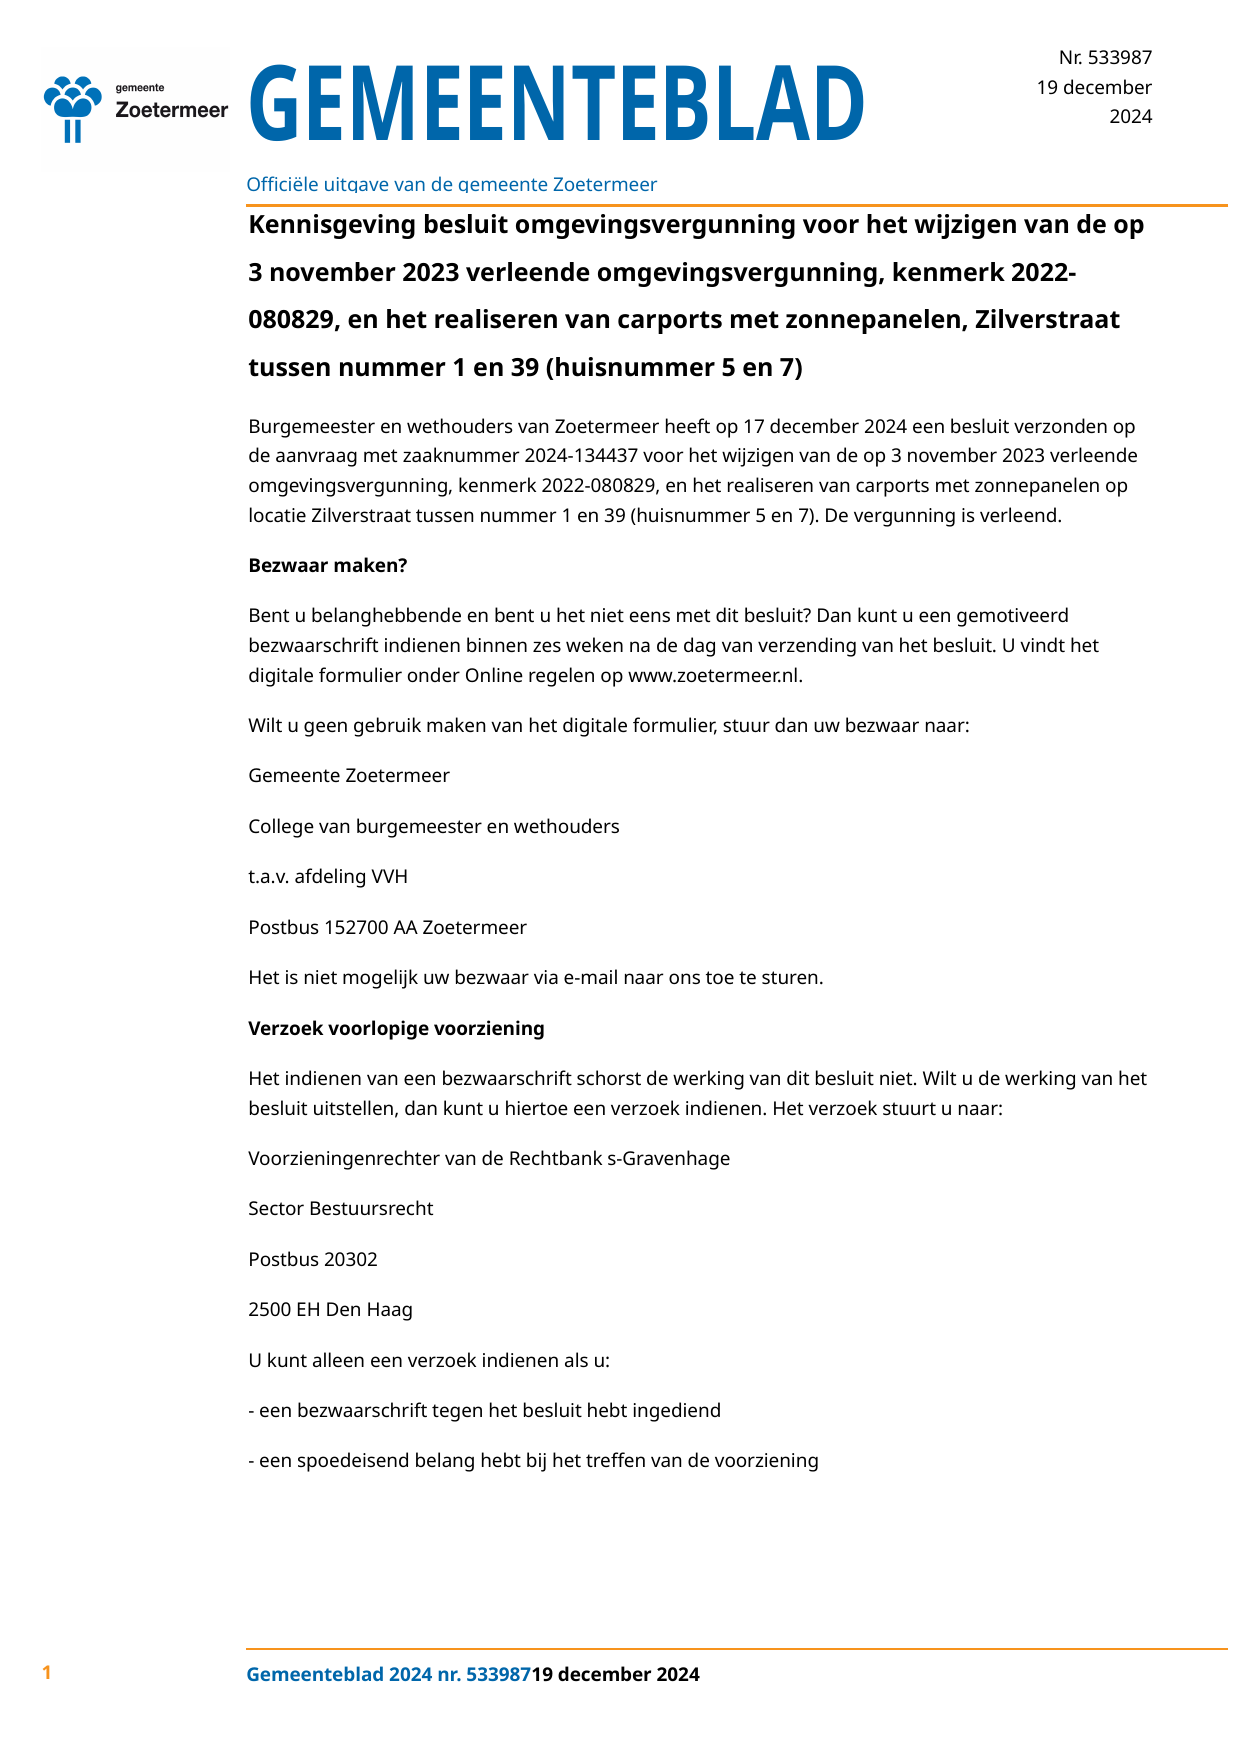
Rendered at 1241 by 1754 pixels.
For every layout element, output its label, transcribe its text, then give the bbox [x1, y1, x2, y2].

text 2500 EH Den Haag [248, 1296, 1152, 1322]
text Het indienen van een bezwaarschrift schorst de werking van dit besluit niet. Wilt u de werking van het besluit uitstellen, dan kunt u hiertoe een verzoek indienen. Het verzoek stuurt u naar: [248, 1065, 1152, 1121]
text Het is niet mogelijk uw bezwaar via e-mail naar ons toe te sturen. [248, 964, 1152, 990]
picture [41, 47, 231, 172]
text Postbus 152700 AA Zoetermeer [248, 914, 1152, 940]
text College van burgemeester en wethouders [248, 813, 1152, 839]
text Verzoek voorlopige voorziening [248, 1015, 1152, 1041]
text Bezwaar maken? [248, 552, 1152, 578]
text U kunt alleen een verzoek indienen als u: [248, 1347, 1152, 1373]
text - een spoedeisend belang hebt bij het treffen van de voorziening [248, 1448, 1152, 1473]
text Bent u belanghebbende en bent u het niet eens met dit besluit? Dan kunt u een gemotiveerd bezwaarschrift indienen binnen zes weken na de dag van verzending van het besluit. U vindt het digitale formulier onder Online regelen op www.zoetermeer.nl. [248, 603, 1152, 688]
text - een bezwaarschrift tegen het besluit hebt ingediend [248, 1397, 1152, 1423]
text Sector Bestuursrecht [248, 1196, 1152, 1221]
text Postbus 20302 [248, 1246, 1152, 1272]
text Gemeente Zoetermeer [248, 763, 1152, 788]
text Wilt u geen gebruik maken van het digitale formulier, stuur dan uw bezwaar naar: [248, 712, 1152, 738]
text Kennisgeving besluit omgevingsvergunning voor het wijzigen van de op 3 november 2023 verleende omgevingsvergunning, kenmerk 2022-080829, en het realiseren van carports met zonnepanelen, Zilverstraat tussen nummer 1 en 39 (huisnummer 5 en 7) [248, 207, 1152, 384]
text Voorzieningenrechter van de Rechtbank s-Gravenhage [248, 1145, 1152, 1171]
text t.a.v. afdeling VVH [248, 863, 1152, 889]
text Burgemeester en wethouders van Zoetermeer heeft op 17 december 2024 een besluit verzonden op de aanvraag met zaaknummer 2024-134437 voor het wijzigen van de op 3 november 2023 verleende omgevingsvergunning, kenmerk 2022-080829, en het realiseren van carports met zonnepanelen op locatie Zilverstraat tussen nummer 1 en 39 (huisnummer 5 en 7). De vergunning is verleend. [248, 413, 1152, 528]
